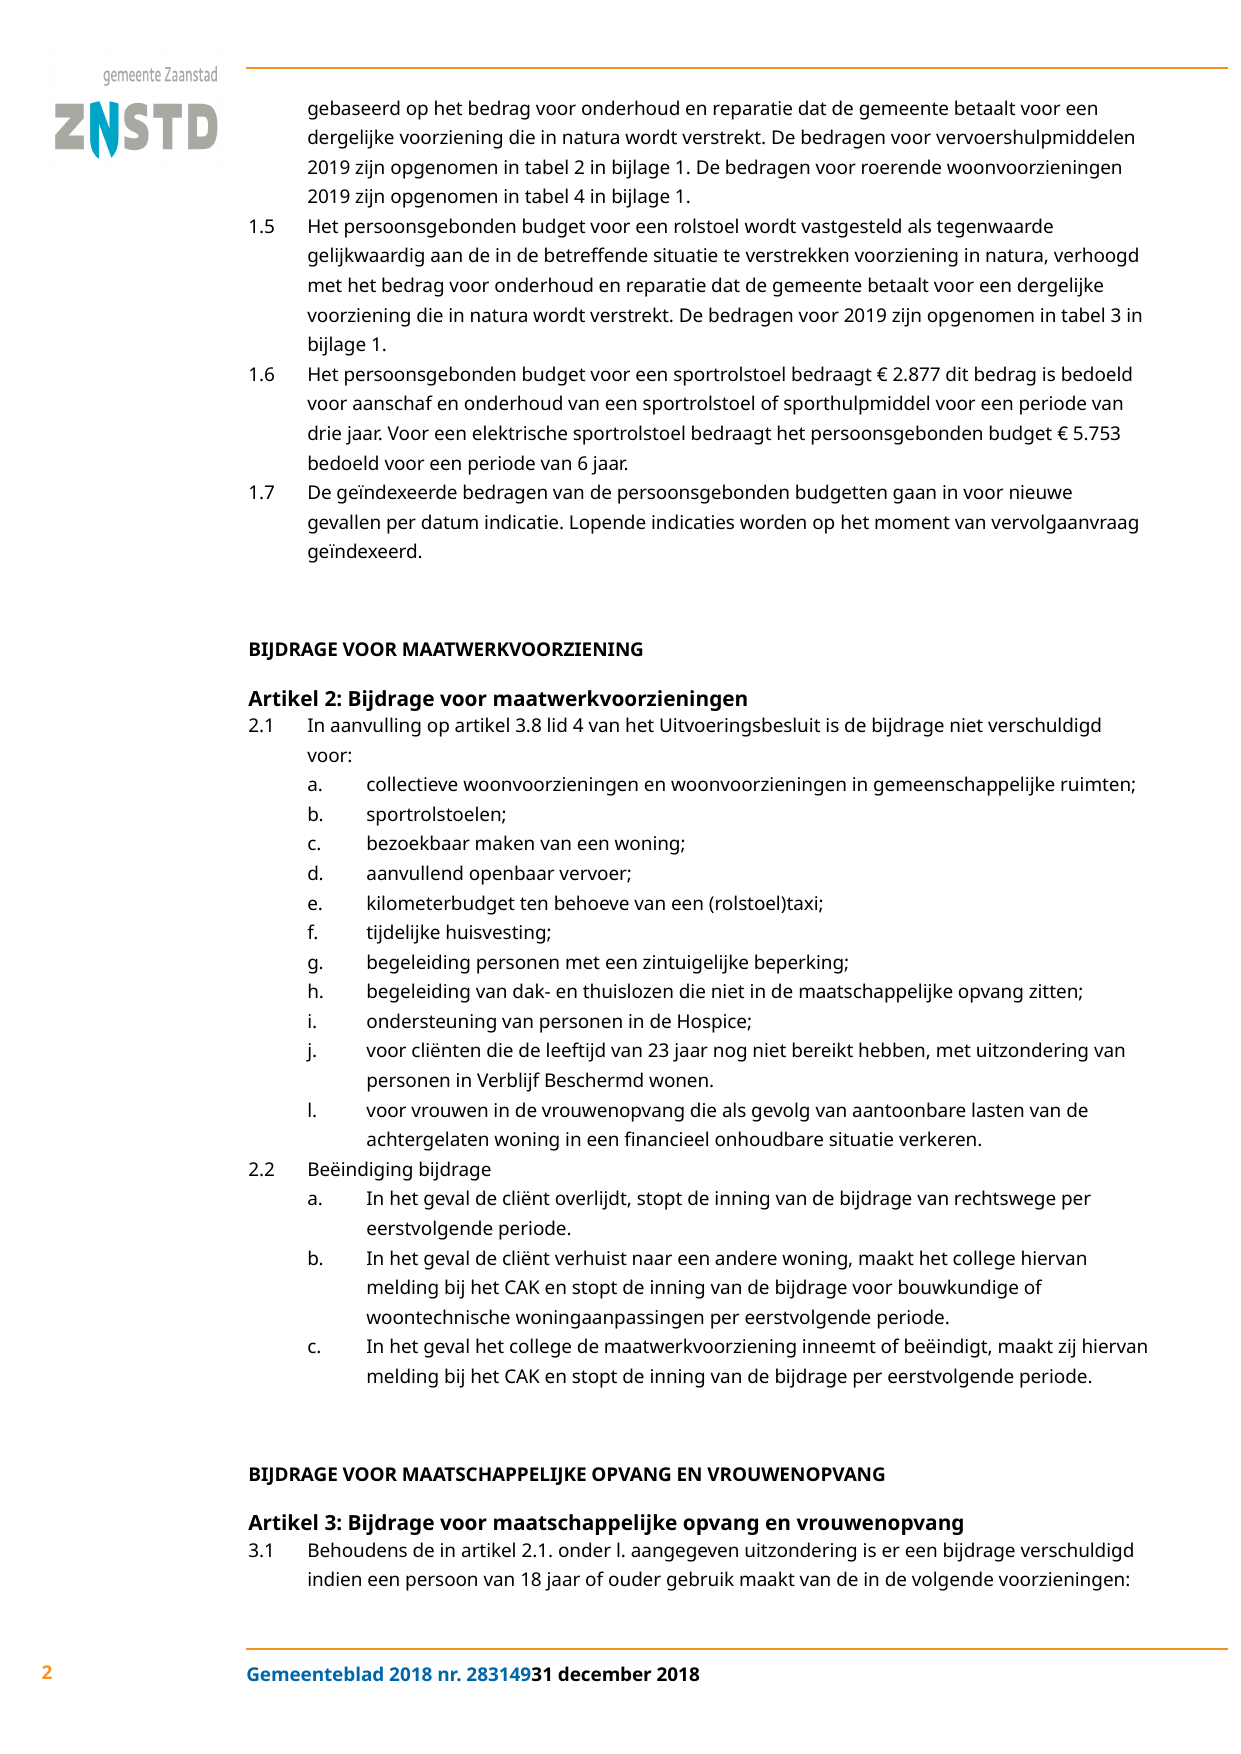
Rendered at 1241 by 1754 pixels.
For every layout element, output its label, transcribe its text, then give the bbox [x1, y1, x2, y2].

list collectieve woonvoorzieningen en woonvoorzieningen in gemeenschappelijke ruimten; [307, 771, 1152, 797]
text Artikel 2: Bijdrage voor maatwerkvoorzieningen [248, 684, 1152, 712]
list Beëindiging bijdrage [248, 1156, 1152, 1182]
text BIJDRAGE VOOR MAATSCHAPPELIJKE OPVANG EN VROUWENOPVANG [248, 1459, 1152, 1488]
list aanvullend openbaar vervoer; [307, 860, 1152, 886]
list begeleiding van dak- en thuislozen die niet in de maatschappelijke opvang zitten; [307, 978, 1152, 1004]
list Het persoonsgebonden budget voor een rolstoel wordt vastgesteld als tegenwaarde gelijkwaardig aan de in de betreffende situatie te verstrekken voorziening in natura, verhoogd met het bedrag voor onderhoud en reparatie dat de gemeente betaalt voor een dergelijke voorziening die in natura wordt verstrekt. De bedragen voor 2019 zijn opgenomen in tabel 3 in bijlage 1. [248, 213, 1152, 357]
picture [41, 47, 231, 172]
list sportrolstoelen; [307, 801, 1152, 827]
list ondersteuning van personen in de Hospice; [307, 1008, 1152, 1034]
list bezoekbaar maken van een woning; [307, 831, 1152, 856]
list begeleiding personen met een zintuigelijke beperking; [307, 949, 1152, 975]
list In het geval het college de maatwerkvoorziening inneemt of beëindigt, maakt zij hiervan melding bij het CAK en stopt de inning van de bijdrage per eerstvolgende periode. [307, 1333, 1152, 1389]
text BIJDRAGE VOOR MAATWERKVOORZIENING [248, 634, 1152, 663]
list In het geval de cliënt verhuist naar een andere woning, maakt het college hiervan melding bij het CAK en stopt de inning van de bijdrage voor bouwkundige of woontechnische woningaanpassingen per eerstvolgende periode. [307, 1245, 1152, 1330]
list Behoudens de in artikel 2.1. onder l. aangegeven uitzondering is er een bijdrage verschuldigd indien een persoon van 18 jaar of ouder gebruik maakt van de in de volgende voorzieningen: [248, 1537, 1152, 1592]
list kilometerbudget ten behoeve van een (rolstoel)taxi; [307, 890, 1152, 916]
list voor cliënten die de leeftijd van 23 jaar nog niet bereikt hebben, met uitzondering van personen in Verblijf Beschermd wonen. [307, 1038, 1152, 1093]
list In het geval de cliënt overlijdt, stopt de inning van de bijdrage van rechtswege per eerstvolgende periode. [307, 1186, 1152, 1241]
list voor vrouwen in de vrouwenopvang die als gevolg van aantoonbare lasten van de achtergelaten woning in een financieel onhoudbare situatie verkeren. [307, 1097, 1152, 1152]
list tijdelijke huisvesting; [307, 919, 1152, 945]
text Artikel 3: Bijdrage voor maatschappelijke opvang en vrouwenopvang [248, 1508, 1152, 1537]
list De geïndexeerde bedragen van de persoonsgebonden budgetten gaan in voor nieuwe gevallen per datum indicatie. Lopende indicaties worden op het moment van vervolgaanvraag geïndexeerd. [248, 479, 1152, 564]
list Het persoonsgebonden budget voor een sportrolstoel bedraagt € 2.877 dit bedrag is bedoeld voor aanschaf en onderhoud van een sportrolstoel of sporthulpmiddel voor een periode van drie jaar. Voor een elektrische sportrolstoel bedraagt het persoonsgebonden budget € 5.753 bedoeld voor een periode van 6 jaar. [248, 361, 1152, 476]
list In aanvulling op artikel 3.8 lid 4 van het Uitvoeringsbesluit is de bijdrage niet verschuldigd voor: [248, 712, 1152, 768]
list gebaseerd op het bedrag voor onderhoud en reparatie dat de gemeente betaalt voor een dergelijke voorziening die in natura wordt verstrekt. De bedragen voor vervoershulpmiddelen 2019 zijn opgenomen in tabel 2 in bijlage 1. De bedragen voor roerende woonvoorzieningen 2019 zijn opgenomen in tabel 4 in bijlage 1. [248, 95, 1152, 209]
